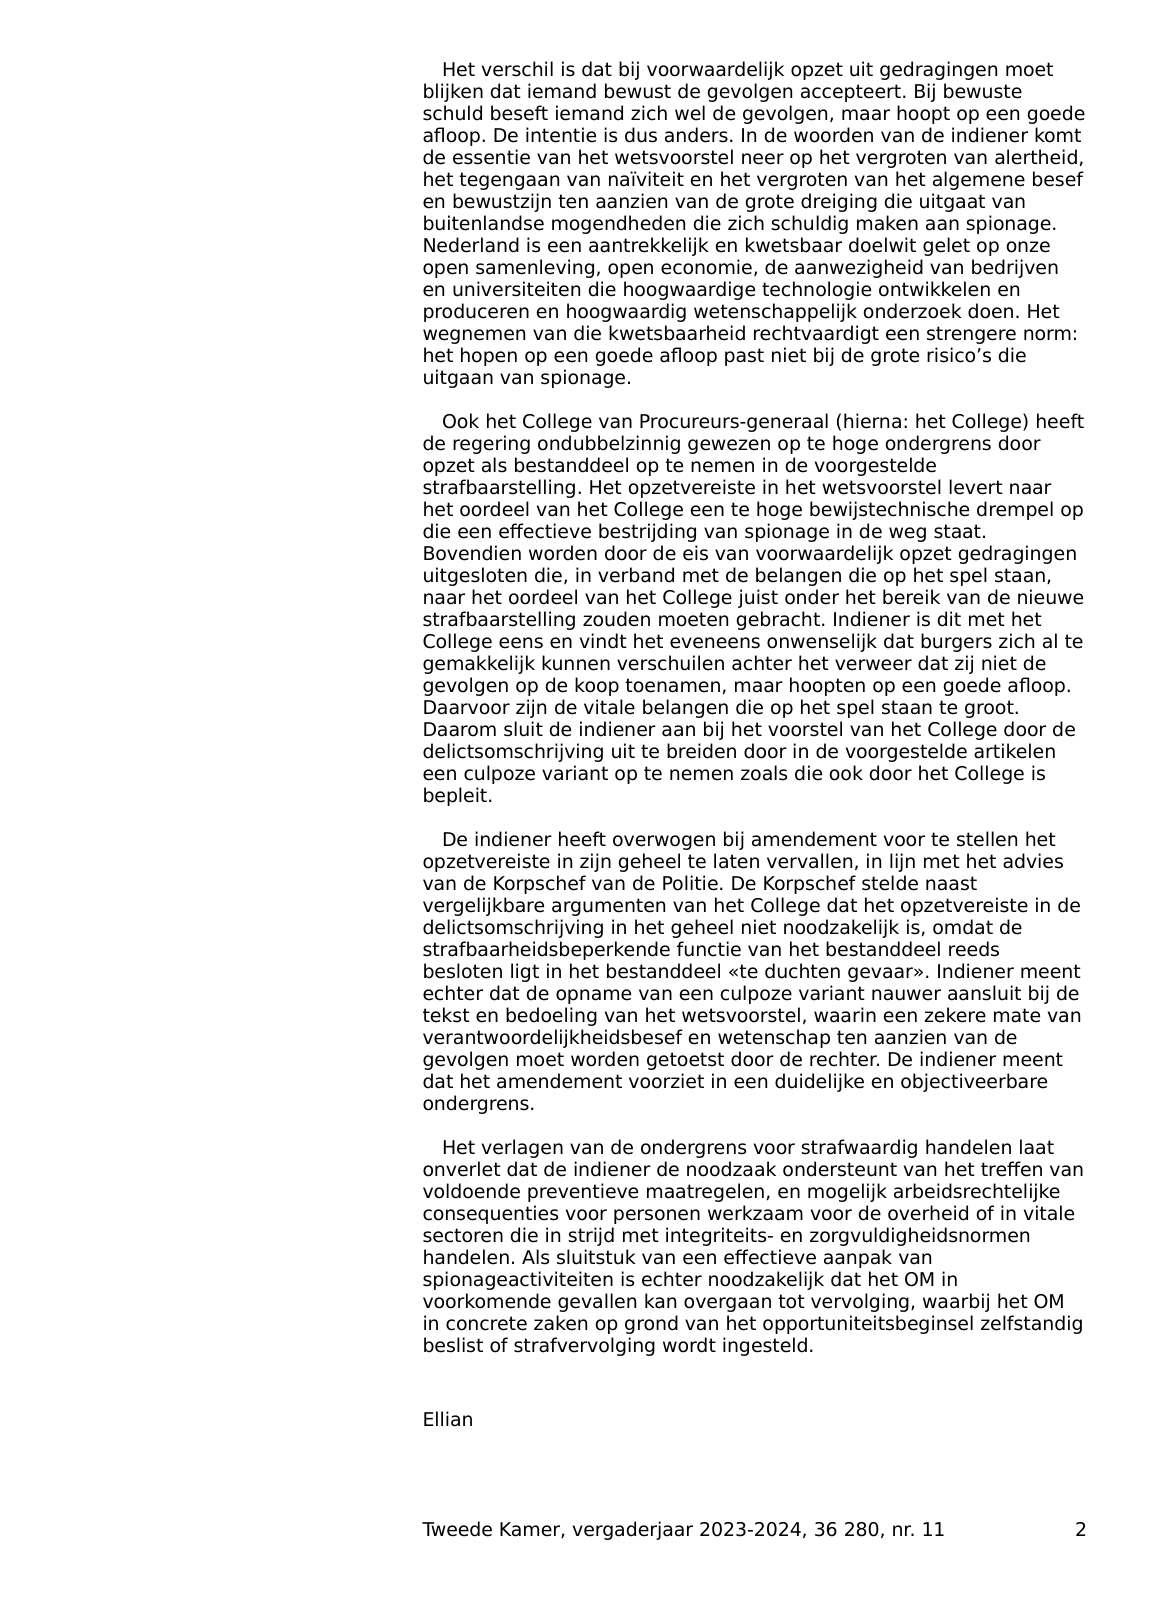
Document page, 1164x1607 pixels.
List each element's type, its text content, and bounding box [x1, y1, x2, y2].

text Het verlagen van de ondergrens voor strafwaardig handelen laat onverlet dat de indiener de noodzaak ondersteunt van het treffen van voldoende preventieve maatregelen, en mogelijk arbeidsrechtelijke consequenties voor personen werkzaam voor de overheid of in vitale sectoren die in strijd met integriteits- en zorgvuldigheidsnormen handelen. Als sluitstuk van een effectieve aanpak van spionageactiviteiten is echter noodzakelijk dat het OM in voorkomende gevallen kan overgaan tot vervolging, waarbij het OM in concrete zaken op grond van het opportuniteitsbeginsel zelfstandig beslist of strafvervolging wordt ingesteld. [422, 1137, 1087, 1356]
text De indiener heeft overwogen bij amendement voor te stellen het opzetvereiste in zijn geheel te laten vervallen, in lijn met het advies van de Korpschef van de Politie. De Korpschef stelde naast vergelijkbare argumenten van het College dat het opzetvereiste in de delictsomschrijving in het geheel niet noodzakelijk is, omdat de strafbaarheidsbeperkende functie van het bestanddeel reeds besloten ligt in het bestanddeel «te duchten gevaar». Indiener meent echter dat de opname van een culpoze variant nauwer aansluit bij de tekst en bedoeling van het wetsvoorstel, waarin een zekere mate van verantwoordelijkheidsbesef en wetenschap ten aanzien van de gevolgen moet worden getoetst door de rechter. De indiener meent dat het amendement voorziet in een duidelijke en objectiveerbare ondergrens. [422, 829, 1087, 1114]
text Het verschil is dat bij voorwaardelijk opzet uit gedragingen moet blijken dat iemand bewust de gevolgen accepteert. Bij bewuste schuld beseft iemand zich wel de gevolgen, maar hoopt op een goede afloop. De intentie is dus anders. In de woorden van de indiener komt de essentie van het wetsvoorstel neer op het vergroten van alertheid, het tegengaan van naïviteit en het vergroten van het algemene besef en bewustzijn ten aanzien van de grote dreiging die uitgaat van buitenlandse mogendheden die zich schuldig maken aan spionage. Nederland is een aantrekkelijk en kwetsbaar doelwit gelet op onze open samenleving, open economie, de aanwezigheid van bedrijven en universiteiten die hoogwaardige technologie ontwikkelen en produceren en hoogwaardig wetenschappelijk onderzoek doen. Het wegnemen van die kwetsbaarheid rechtvaardigt een strengere norm: het hopen op een goede afloop past niet bij de grote risico’s die uitgaan van spionage. [422, 59, 1087, 389]
text Ellian [422, 1386, 1087, 1430]
text Ook het College van Procureurs-generaal (hierna: het College) heeft de regering ondubbelzinnig gewezen op te hoge ondergrens door opzet als bestanddeel op te nemen in de voorgestelde strafbaarstelling. Het opzetvereiste in het wetsvoorstel levert naar het oordeel van het College een te hoge bewijstechnische drempel op die een effectieve bestrijding van spionage in de weg staat. Bovendien worden door de eis van voorwaardelijk opzet gedragingen uitgesloten die, in verband met de belangen die op het spel staan, naar het oordeel van het College juist onder het bereik van de nieuwe strafbaarstelling zouden moeten gebracht. Indiener is dit met het College eens en vindt het eveneens onwenselijk dat burgers zich al te gemakkelijk kunnen verschuilen achter het verweer dat zij niet de gevolgen op de koop toenamen, maar hoopten op een goede afloop. Daarvoor zijn de vitale belangen die op het spel staan te groot. Daarom sluit de indiener aan bij het voorstel van het College door de delictsomschrijving uit te breiden door in de voorgestelde artikelen een culpoze variant op te nemen zoals die ook door het College is bepleit. [422, 411, 1087, 807]
